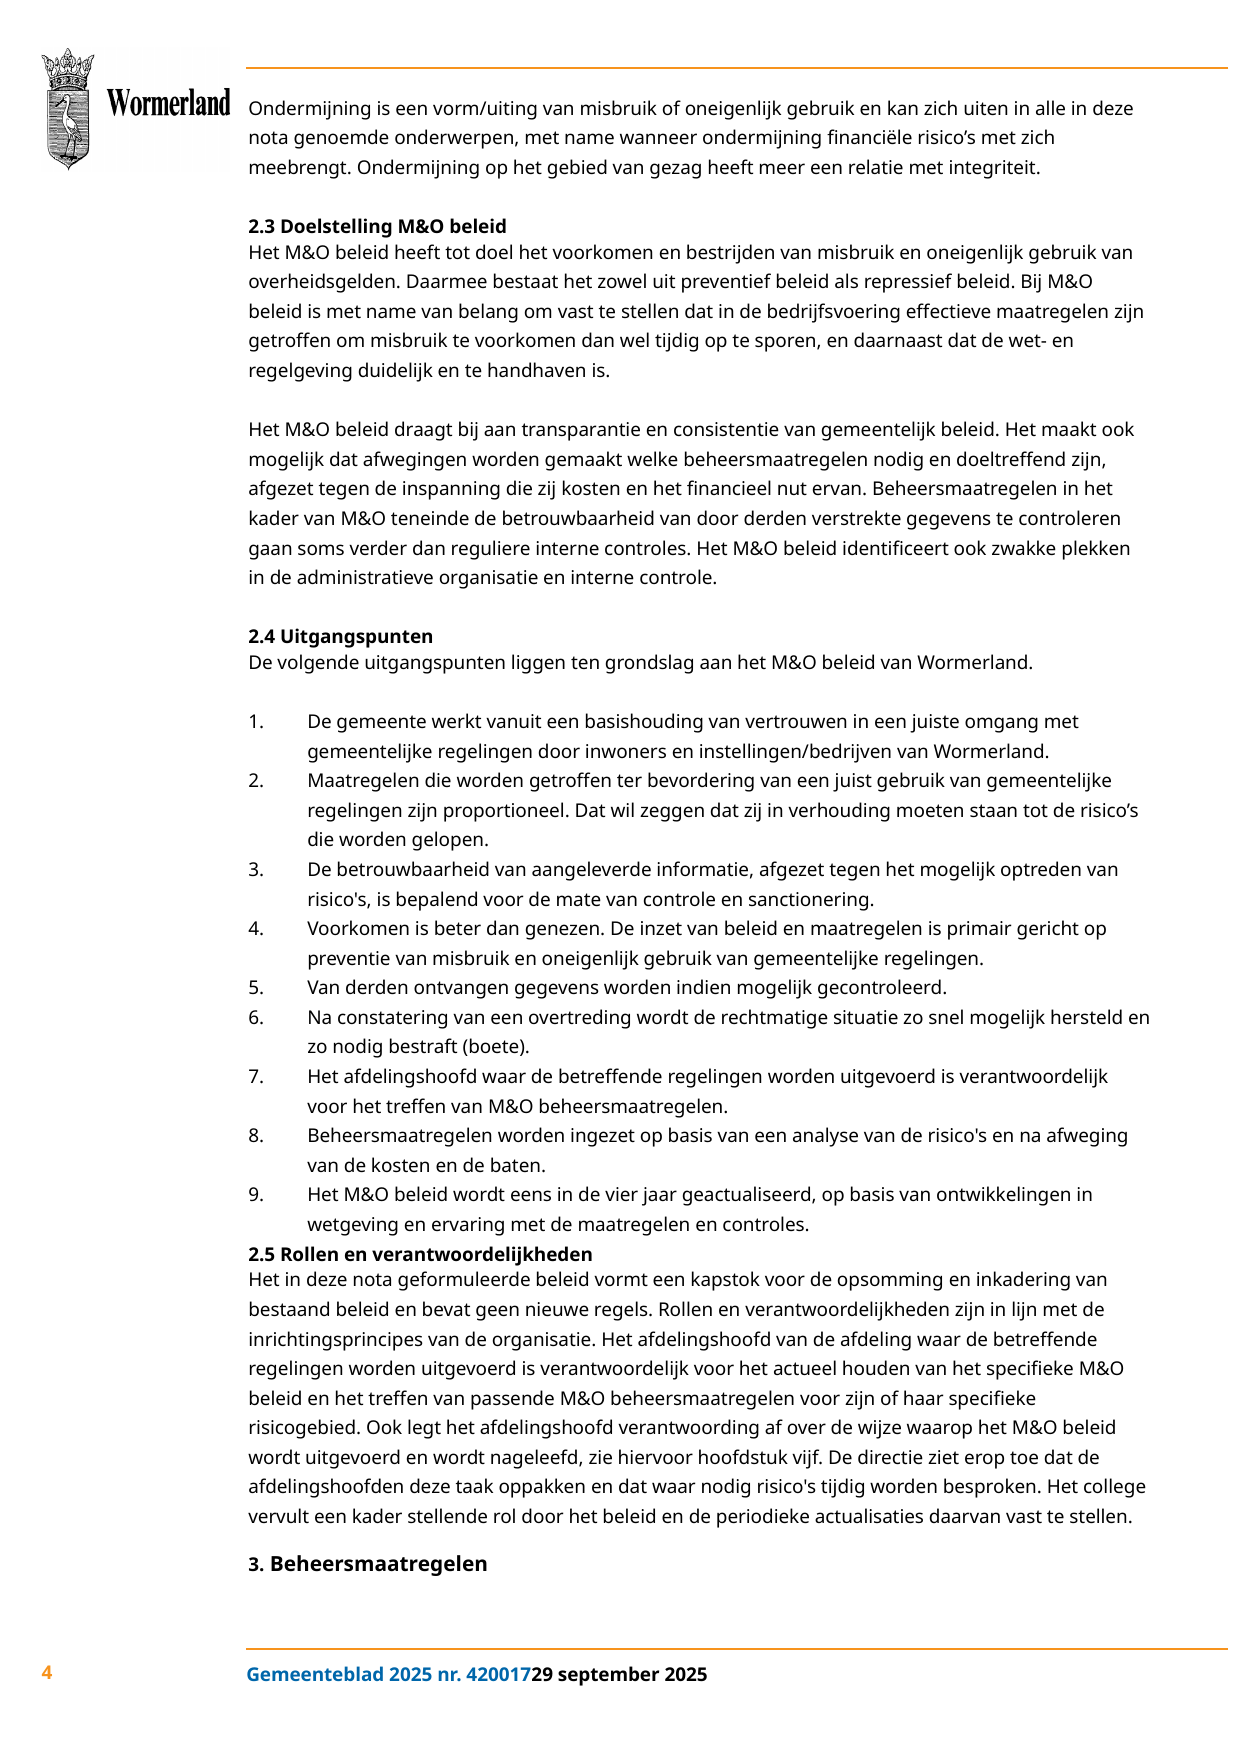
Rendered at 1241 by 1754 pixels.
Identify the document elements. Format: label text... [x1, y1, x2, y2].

text Het M&O beleid draagt bij aan transparantie en consistentie van gemeentelijk beleid. Het maakt ook mogelijk dat afwegingen worden gemaakt welke beheersmaatregelen nodig en doeltreffend zijn, afgezet tegen de inspanning die zij kosten en het financieel nut ervan. Beheersmaatregelen in het kader van M&O teneinde de betrouwbaarheid van door derden verstrekte gegevens te controleren gaan soms verder dan reguliere interne controles. Het M&O beleid identificeert ook zwakke plekken in de administratieve organisatie en interne controle. [248, 416, 1152, 590]
text Het in deze nota geformuleerde beleid vormt een kapstok voor de opsomming en inkadering van bestaand beleid en bevat geen nieuwe regels. Rollen en verantwoordelijkheden zijn in lijn met de inrichtingsprincipes van de organisatie. Het afdelingshoofd van de afdeling waar de betreffende regelingen worden uitgevoerd is verantwoordelijk voor het actueel houden van het specifieke M&O beleid en het treffen van passende M&O beheersmaatregelen voor zijn of haar specifieke risicogebied. Ook legt het afdelingshoofd verantwoording af over de wijze waarop het M&O beleid wordt uitgevoerd en wordt nageleefd, zie hiervoor hoofdstuk vijf. De directie ziet erop toe dat de afdelingshoofden deze taak oppakken en dat waar nodig risico's tijdig worden besproken. Het college vervult een kader stellende rol door het beleid en de periodieke actualisaties daarvan vast te stellen. [248, 1267, 1152, 1529]
text 2.4 Uitgangspunten [248, 623, 1152, 649]
picture [41, 47, 231, 172]
list Voorkomen is beter dan genezen. De inzet van beleid en maatregelen is primair gericht op preventie van misbruik en oneigenlijk gebruik van gemeentelijke regelingen. [248, 915, 1152, 971]
list Na constatering van een overtreding wordt de rechtmatige situatie zo snel mogelijk hersteld en zo nodig bestraft (boete). [248, 1004, 1152, 1059]
text De volgende uitgangspunten liggen ten grondslag aan het M&O beleid van Wormerland. [248, 649, 1152, 675]
list Maatregelen die worden getroffen ter bevordering van een juist gebruik van gemeentelijke regelingen zijn proportioneel. Dat wil zeggen dat zij in verhouding moeten staan tot de risico’s die worden gelopen. [248, 767, 1152, 852]
list Beheersmaatregelen worden ingezet op basis van een analyse van de risico's en na afweging van de kosten en de baten. [248, 1122, 1152, 1178]
text Ondermijning is een vorm/uiting van misbruik of oneigenlijk gebruik en kan zich uiten in alle in deze nota genoemde onderwerpen, met name wanneer ondermijning financiële risico’s met zich meebrengt. Ondermijning op het gebied van gezag heeft meer een relatie met integriteit. [248, 95, 1152, 180]
list De betrouwbaarheid van aangeleverde informatie, afgezet tegen het mogelijk optreden van risico's, is bepalend voor de mate van controle en sanctionering. [248, 856, 1152, 912]
text 3. Beheersmaatregelen [248, 1549, 1152, 1577]
list Het M&O beleid wordt eens in de vier jaar geactualiseerd, op basis van ontwikkelingen in wetgeving en ervaring met de maatregelen en controles. [248, 1182, 1152, 1237]
list Het afdelingshoofd waar de betreffende regelingen worden uitgevoerd is verantwoordelijk voor het treffen van M&O beheersmaatregelen. [248, 1063, 1152, 1119]
list De gemeente werkt vanuit een basishouding van vertrouwen in een juiste omgang met gemeentelijke regelingen door inwoners en instellingen/bedrijven van Wormerland. [248, 708, 1152, 764]
text 2.3 Doelstelling M&O beleid [248, 213, 1152, 239]
list Van derden ontvangen gegevens worden indien mogelijk gecontroleerd. [248, 974, 1152, 1000]
text 2.5 Rollen en verantwoordelijkheden [248, 1241, 1152, 1267]
text Het M&O beleid heeft tot doel het voorkomen en bestrijden van misbruik en oneigenlijk gebruik van overheidsgelden. Daarmee bestaat het zowel uit preventief beleid als repressief beleid. Bij M&O beleid is met name van belang om vast te stellen dat in de bedrijfsvoering effectieve maatregelen zijn getroffen om misbruik te voorkomen dan wel tijdig op te sporen, en daarnaast dat de wet- en regelgeving duidelijk en te handhaven is. [248, 239, 1152, 383]
